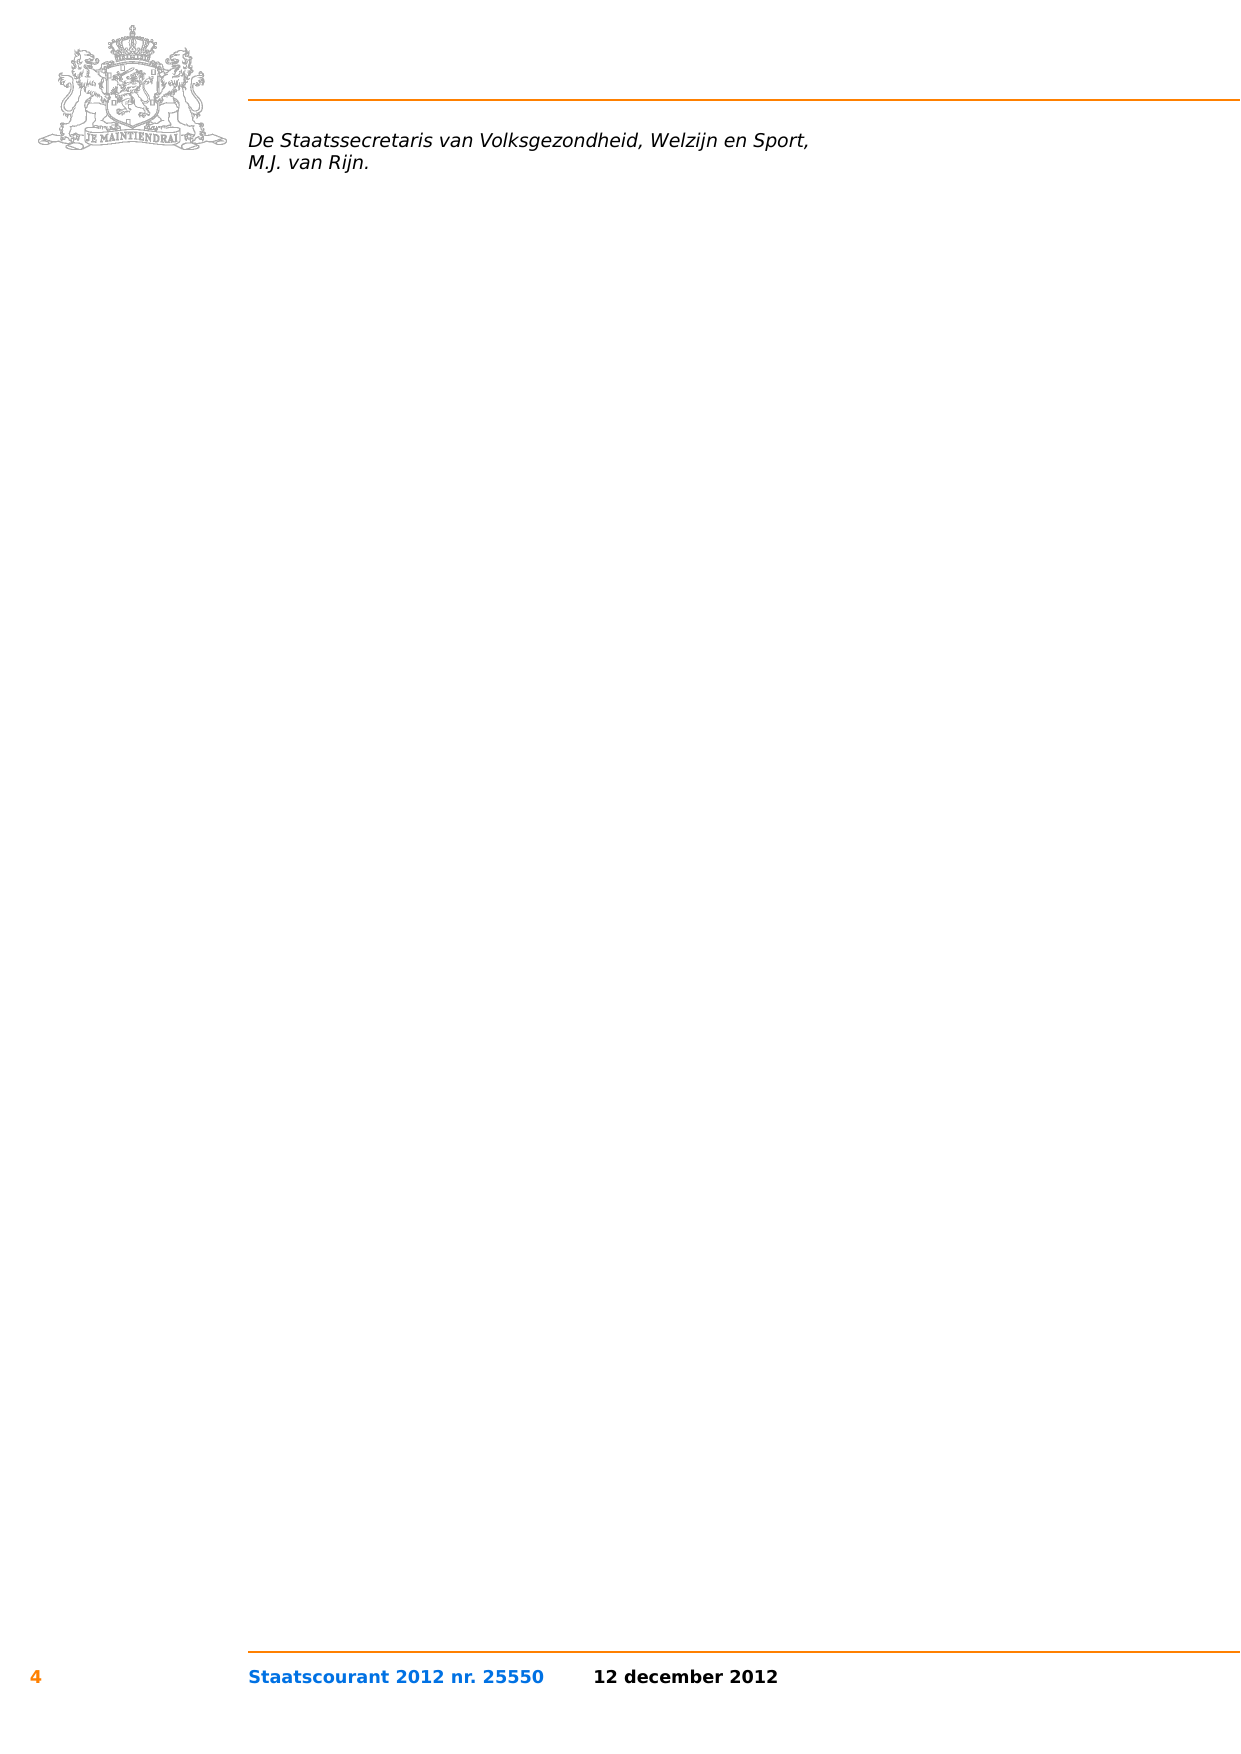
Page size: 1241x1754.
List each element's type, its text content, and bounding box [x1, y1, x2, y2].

picture [38, 25, 227, 150]
text De Staatssecretaris van Volksgezondheid, Welzijn en Sport, M.J. van Rijn. [248, 130, 1163, 174]
